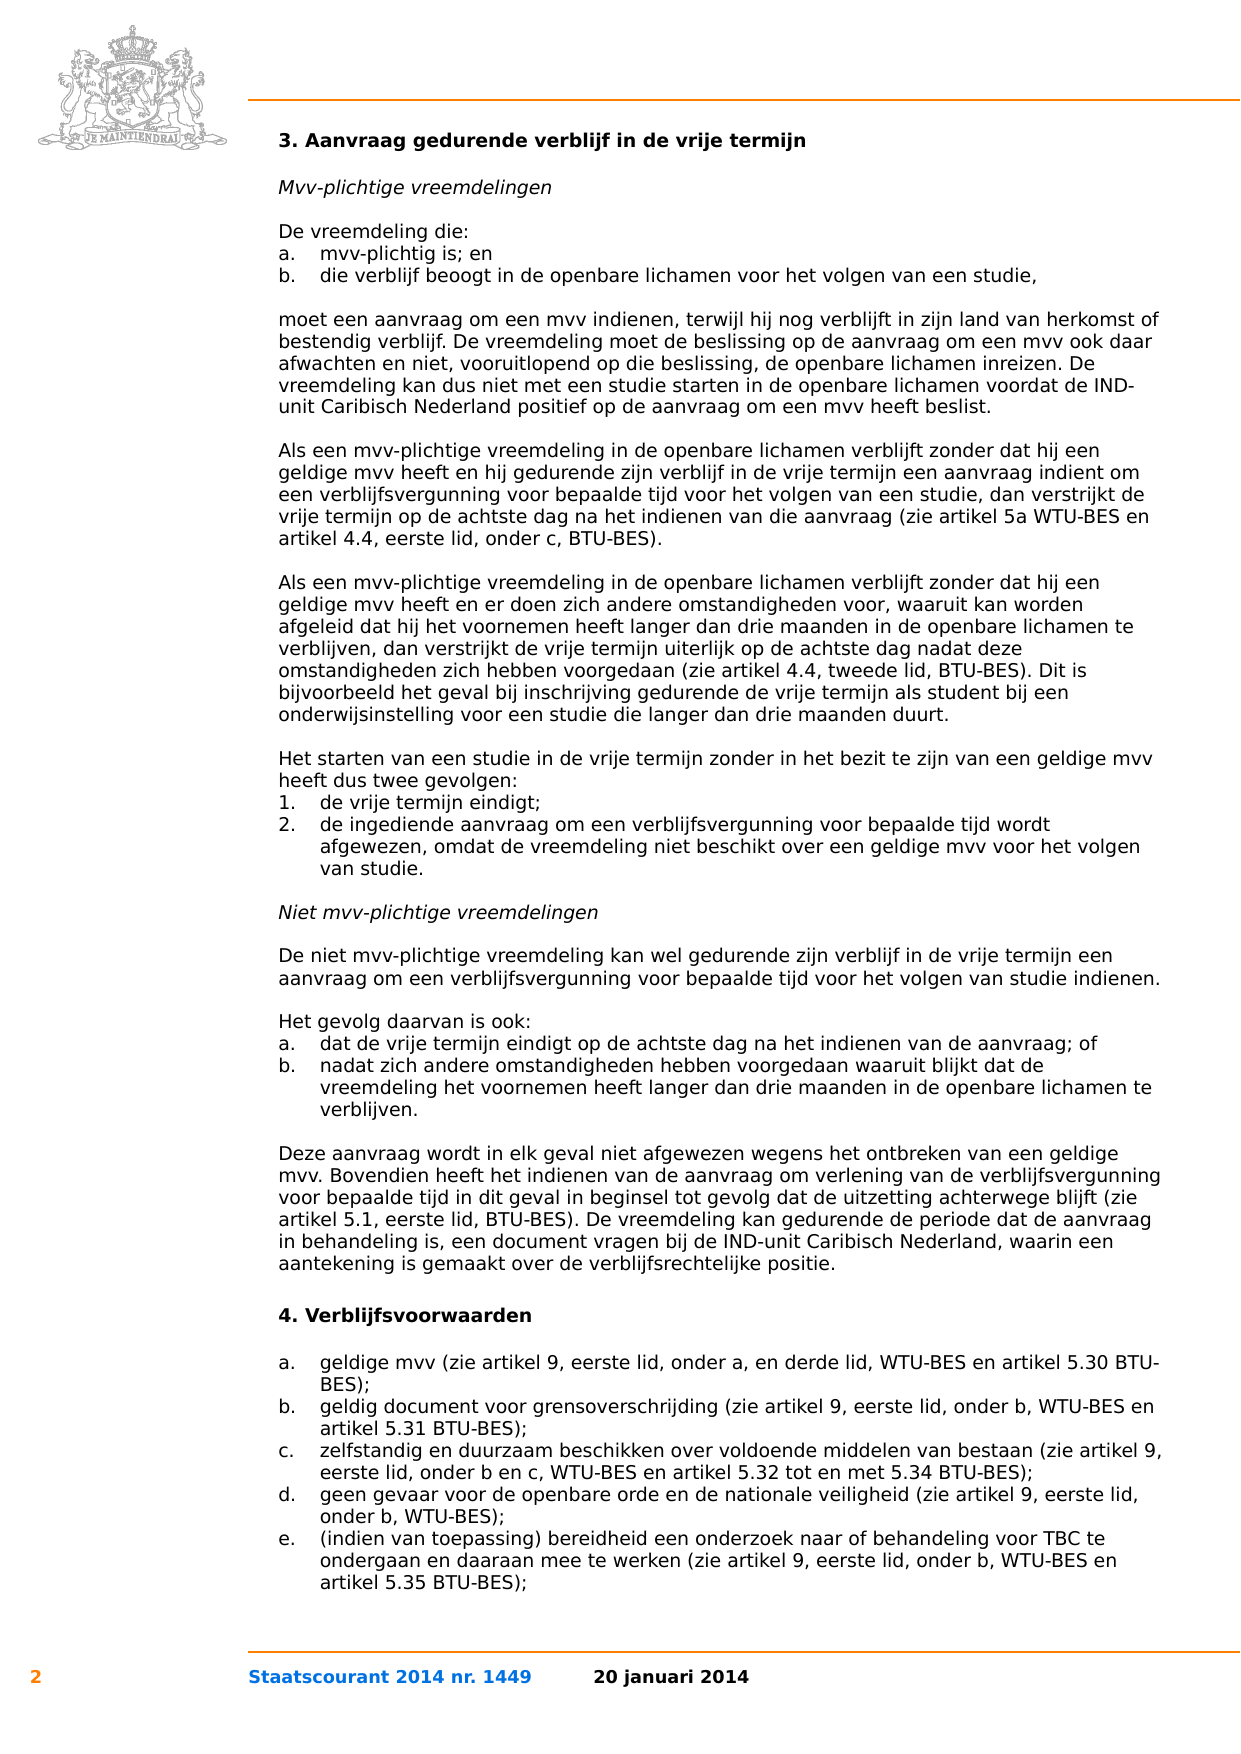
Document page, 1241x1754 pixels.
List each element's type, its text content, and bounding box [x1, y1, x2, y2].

text a. dat de vrije termijn eindigt op de achtste dag na het indienen van de aanvraag; of [278, 1033, 1163, 1055]
text 2. de ingediende aanvraag om een verblijfsvergunning voor bepaalde tijd wordt afgewezen, omdat de vreemdeling niet beschikt over een geldige mvv voor het volgen van studie. [278, 814, 1163, 880]
subtitle Niet mvv-plichtige vreemdelingen [278, 902, 1163, 923]
text Deze aanvraag wordt in elk geval niet afgewezen wegens het ontbreken van een geldige mvv. Bovendien heeft het indienen van de aanvraag om verlening van de verblijfsvergunning voor bepaalde tijd in dit geval in beginsel tot gevolg dat de uitzetting achterwege blijft (zie artikel 5.1, eerste lid, BTU-BES). De vreemdeling kan gedurende de periode dat de aanvraag in behandeling is, een document vragen bij de IND-unit Caribisch Nederland, waarin een aantekening is gemaakt over de verblijfsrechtelijke positie. [278, 1143, 1163, 1275]
text d. geen gevaar voor de openbare orde en de nationale veiligheid (zie artikel 9, eerste lid, onder b, WTU-BES); [278, 1484, 1163, 1528]
text b. nadat zich andere omstandigheden hebben voorgedaan waaruit blijkt dat de vreemdeling het voornemen heeft langer dan drie maanden in de openbare lichamen te verblijven. [278, 1055, 1163, 1121]
text c. zelfstandig en duurzaam beschikken over voldoende middelen van bestaan (zie artikel 9, eerste lid, onder b en c, WTU-BES en artikel 5.32 tot en met 5.34 BTU-BES); [278, 1440, 1163, 1484]
text a. geldige mvv (zie artikel 9, eerste lid, onder a, en derde lid, WTU-BES en artikel 5.30 BTU-BES); [278, 1352, 1163, 1396]
subtitle 3. Aanvraag gedurende verblijf in de vrije termijn [278, 130, 1163, 152]
text b. geldig document voor grensoverschrijding (zie artikel 9, eerste lid, onder b, WTU-BES en artikel 5.31 BTU-BES); [278, 1396, 1163, 1440]
text De vreemdeling die: [278, 221, 1163, 243]
text a. mvv-plichtig is; en [278, 243, 1163, 265]
text 1. de vrije termijn eindigt; [278, 792, 1163, 814]
text Als een mvv-plichtige vreemdeling in de openbare lichamen verblijft zonder dat hij een geldige mvv heeft en hij gedurende zijn verblijf in de vrije termijn een aanvraag indient om een verblijfsvergunning voor bepaalde tijd voor het volgen van een studie, dan verstrijkt de vrije termijn op de achtste dag na het indienen van die aanvraag (zie artikel 5a WTU-BES en artikel 4.4, eerste lid, onder c, BTU-BES). [278, 440, 1163, 550]
subtitle Mvv-plichtige vreemdelingen [278, 177, 1163, 199]
text Het gevolg daarvan is ook: [278, 1011, 1163, 1033]
text moet een aanvraag om een mvv indienen, terwijl hij nog verblijft in zijn land van herkomst of bestendig verblijf. De vreemdeling moet de beslissing op de aanvraag om een mvv ook daar afwachten en niet, vooruitlopend op die beslissing, de openbare lichamen inreizen. De vreemdeling kan dus niet met een studie starten in de openbare lichamen voordat de IND-unit Caribisch Nederland positief op de aanvraag om een mvv heeft beslist. [278, 308, 1163, 418]
text Het starten van een studie in de vrije termijn zonder in het bezit te zijn van een geldige mvv heeft dus twee gevolgen: [278, 748, 1163, 792]
subtitle 4. Verblijfsvoorwaarden [278, 1305, 1163, 1327]
text b. die verblijf beoogt in de openbare lichamen voor het volgen van een studie, [278, 265, 1163, 287]
text De niet mvv-plichtige vreemdeling kan wel gedurende zijn verblijf in de vrije termijn een aanvraag om een verblijfsvergunning voor bepaalde tijd voor het volgen van studie indienen. [278, 945, 1163, 989]
picture [38, 25, 227, 150]
text Als een mvv-plichtige vreemdeling in de openbare lichamen verblijft zonder dat hij een geldige mvv heeft en er doen zich andere omstandigheden voor, waaruit kan worden afgeleid dat hij het voornemen heeft langer dan drie maanden in de openbare lichamen te verblijven, dan verstrijkt de vrije termijn uiterlijk op de achtste dag nadat deze omstandigheden zich hebben voorgedaan (zie artikel 4.4, tweede lid, BTU-BES). Dit is bijvoorbeeld het geval bij inschrijving gedurende de vrije termijn als student bij een onderwijsinstelling voor een studie die langer dan drie maanden duurt. [278, 572, 1163, 726]
text e. (indien van toepassing) bereidheid een onderzoek naar of behandeling voor TBC te ondergaan en daaraan mee te werken (zie artikel 9, eerste lid, onder b, WTU-BES en artikel 5.35 BTU-BES); [278, 1528, 1163, 1594]
